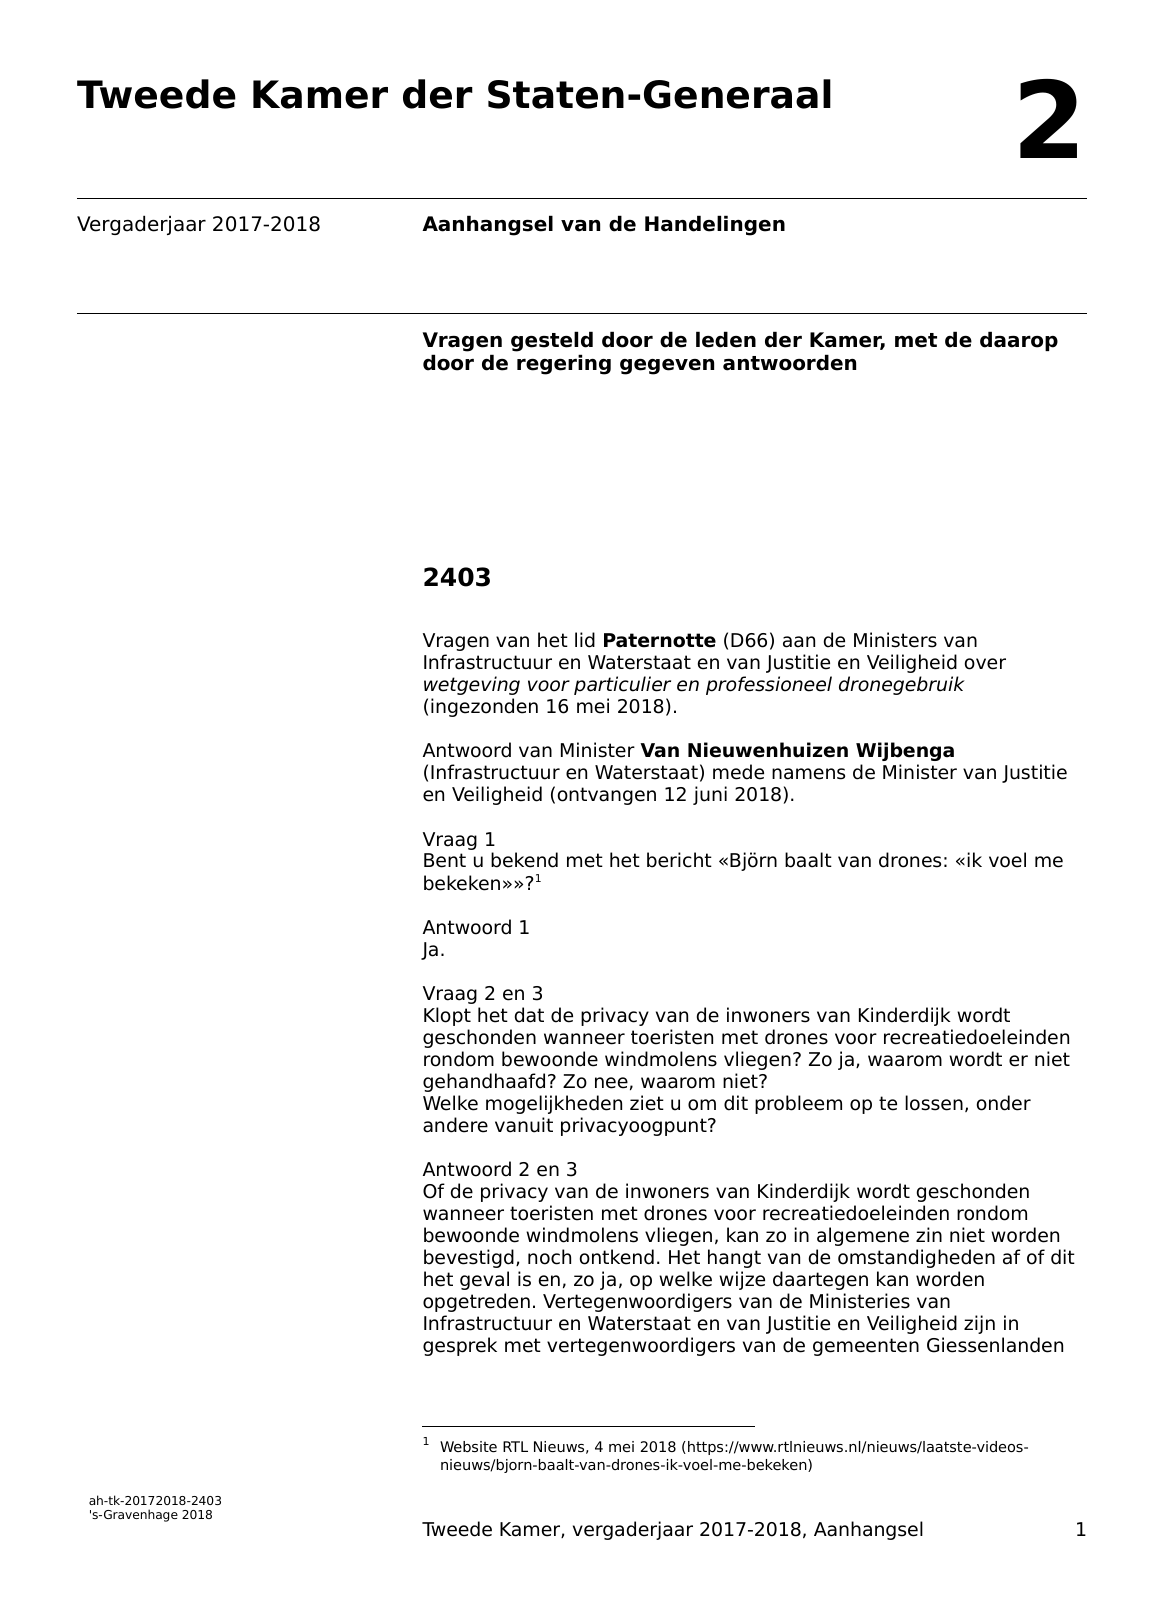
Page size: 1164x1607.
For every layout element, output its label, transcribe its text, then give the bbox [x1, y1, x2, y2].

text 2403 [422, 563, 1087, 592]
text Website RTL Nieuws, 4 mei 2018 (https://www.rtlnieuws.nl/nieuws/laatste-videos-nieuws/bjorn-baalt-van-drones-ik-voel-me-bekeken) [422, 1435, 1087, 1474]
table_cell Vragen gesteld door de leden der Kamer, met de daarop door de regering gegeven antwoorden [422, 314, 1087, 375]
text Welke mogelijkheden ziet u om dit probleem op te lossen, onder andere vanuit privacyoogpunt? [422, 1093, 1087, 1137]
table_header 2 [886, 59, 1087, 198]
text Vragen van het lid Paternotte (D66) aan de Ministers van Infrastructuur en Waterstaat en van Justitie en Veiligheid over wetgeving voor particulier en professioneel dronegebruik (ingezonden 16 mei 2018). [422, 630, 1087, 718]
text ah-tk-20172018-2403 [88, 1494, 323, 1508]
table_header Tweede Kamer der Staten-Generaal [77, 59, 886, 198]
text Bent u bekend met het bericht «Björn baalt van drones: «ik voel me bekeken»»? [422, 850, 1087, 894]
text 's-Gravenhage 2018 [88, 1508, 323, 1522]
text Ja. [422, 938, 1087, 961]
table_cell [77, 314, 422, 375]
text Antwoord 2 en 3 [422, 1159, 1087, 1181]
text Vraag 1 [422, 828, 1087, 850]
text Antwoord 1 [422, 917, 1087, 938]
text Klopt het dat de privacy van de inwoners van Kinderdijk wordt geschonden wanneer toeristen met drones voor recreatiedoeleinden rondom bewoonde windmolens vliegen? Zo ja, waarom wordt er niet gehandhaafd? Zo nee, waarom niet? [422, 1005, 1087, 1093]
table_cell Vergaderjaar 2017-2018 [77, 199, 422, 313]
text Of de privacy van de inwoners van Kinderdijk wordt geschonden wanneer toeristen met drones voor recreatiedoeleinden rondom bewoonde windmolens vliegen, kan zo in algemene zin niet worden bevestigd, noch ontkend. Het hangt van de omstandigheden af of dit het geval is en, zo ja, op welke wijze daartegen kan worden opgetreden. Vertegenwoordigers van de Ministeries van Infrastructuur en Waterstaat en van Justitie en Veiligheid zijn in gesprek met vertegenwoordigers van de gemeenten Giessenlanden [422, 1181, 1087, 1357]
table_cell Aanhangsel van de Handelingen [422, 199, 1087, 313]
text Antwoord van Minister Van Nieuwenhuizen Wijbenga (Infrastructuur en Waterstaat) mede namens de Minister van Justitie en Veiligheid (ontvangen 12 juni 2018). [422, 740, 1087, 806]
text Vraag 2 en 3 [422, 983, 1087, 1005]
